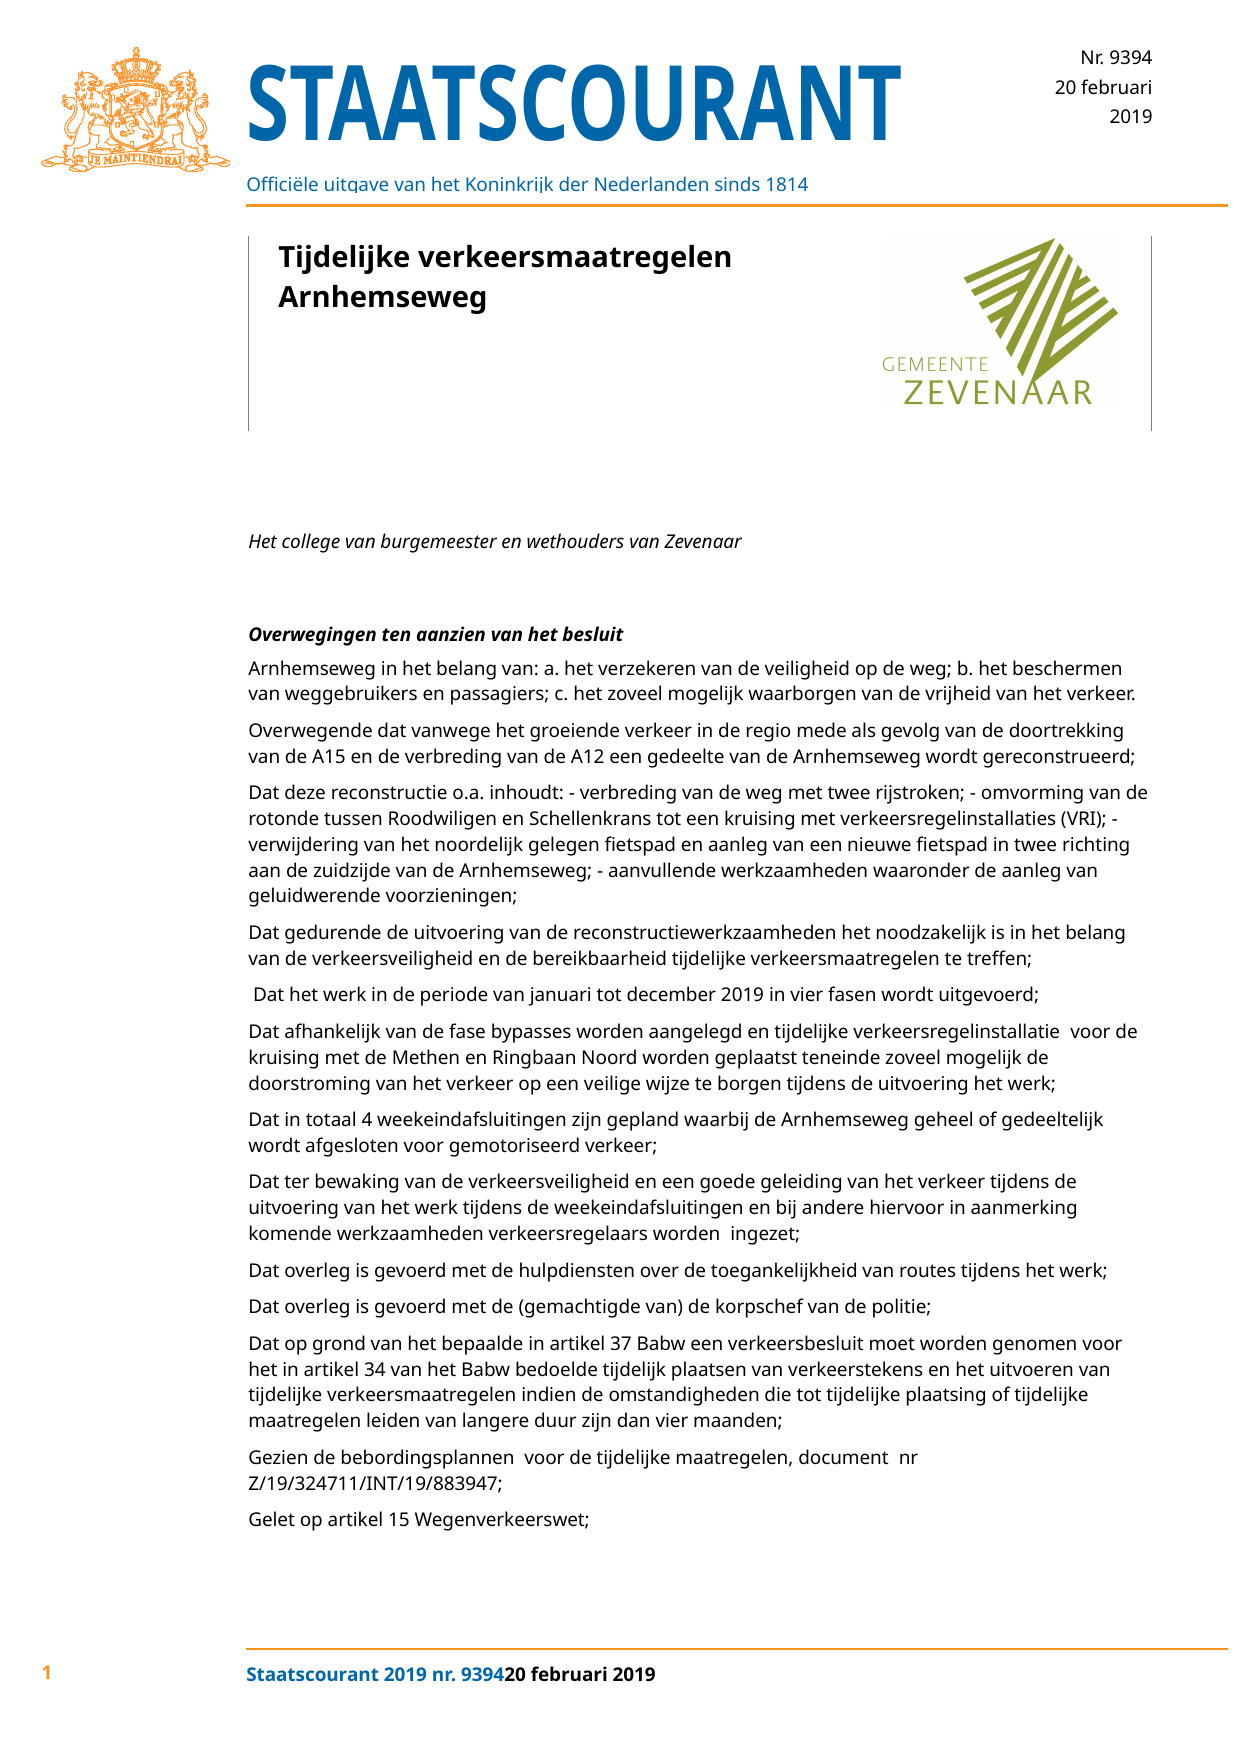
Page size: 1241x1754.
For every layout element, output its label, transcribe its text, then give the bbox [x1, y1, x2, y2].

text Dat het werk in de periode van januari tot december 2019 in vier fasen wordt uitgevoerd; [248, 982, 1152, 1007]
text Dat in totaal 4 weekeindafsluitingen zijn gepland waarbij de Arnhemseweg geheel of gedeeltelijk wordt afgesloten voor gemotoriseerd verkeer; [248, 1106, 1152, 1158]
text Overwegende dat vanwege het groeiende verkeer in de regio mede als gevolg van de doortrekking van de A15 en de verbreding van de A12 een gedeelte van de Arnhemseweg wordt gereconstrueerd; [248, 717, 1152, 769]
text Dat op grond van het bepaalde in artikel 37 Babw een verkeersbesluit moet worden genomen voor het in artikel 34 van het Babw bedoelde tijdelijk plaatsen van verkeerstekens en het uitvoeren van tijdelijke verkeersmaatregelen indien de omstandigheden die tot tijdelijke plaatsing of tijdelijke maatregelen leiden van langere duur zijn dan vier maanden; [248, 1330, 1152, 1433]
text Dat afhankelijk van de fase bypasses worden aangelegd en tijdelijke verkeersregelinstallatie voor de kruising met de Methen en Ringbaan Noord worden geplaatst teneinde zoveel mogelijk de doorstroming van het verkeer op een veilige wijze te borgen tijdens de uitvoering het werk; [248, 1018, 1152, 1095]
text Overwegingen ten aanzien van het besluit [248, 621, 1152, 646]
text Dat overleg is gevoerd met de (gemachtigde van) de korpschef van de politie; [248, 1293, 1152, 1319]
table_header [850, 236, 1151, 431]
text Dat overleg is gevoerd met de hulpdiensten over de toegankelijkheid van routes tijdens het werk; [248, 1257, 1152, 1283]
text Dat deze reconstructie o.a. inhoudt: - verbreding van de weg met twee rijstroken; - omvorming van de rotonde tussen Roodwiligen en Schellenkrans tot een kruising met verkeersregelinstallaties (VRI); - verwijdering van het noordelijk gelegen fietspad en aanleg van een nieuwe fietspad in twee richting aan de zuidzijde van de Arnhemseweg; - aanvullende werkzaamheden waaronder de aanleg van geluidwerende voorzieningen; [248, 779, 1152, 908]
table_header Tijdelijke verkeersmaatregelen Arnhemseweg [249, 236, 850, 431]
picture [41, 47, 231, 172]
text Arnhemseweg in het belang van: a. het verzekeren van de veiligheid op de weg; b. het beschermen van weggebruikers en passagiers; c. het zoveel mogelijk waarborgen van de vrijheid van het verkeer. [248, 655, 1152, 706]
text Dat gedurende de uitvoering van de reconstructiewerkzaamheden het noodzakelijk is in het belang van de verkeersveiligheid en de bereikbaarheid tijdelijke verkeersmaatregelen te treffen; [248, 919, 1152, 971]
text Dat ter bewaking van de verkeersveiligheid en een goede geleiding van het verkeer tijdens de uitvoering van het werk tijdens de weekeindafsluitingen en bij andere hiervoor in aanmerking komende werkzaamheden verkeersregelaars worden ingezet; [248, 1169, 1152, 1246]
text Gezien de bebordingsplannen voor de tijdelijke maatregelen, document nr Z/19/324711/INT/19/883947; [248, 1444, 1152, 1496]
text Het college van burgemeester en wethouders van Zevenaar [248, 529, 1152, 554]
text Gelet op artikel 15 Wegenverkeerswet; [248, 1506, 1152, 1532]
picture [882, 236, 1119, 406]
